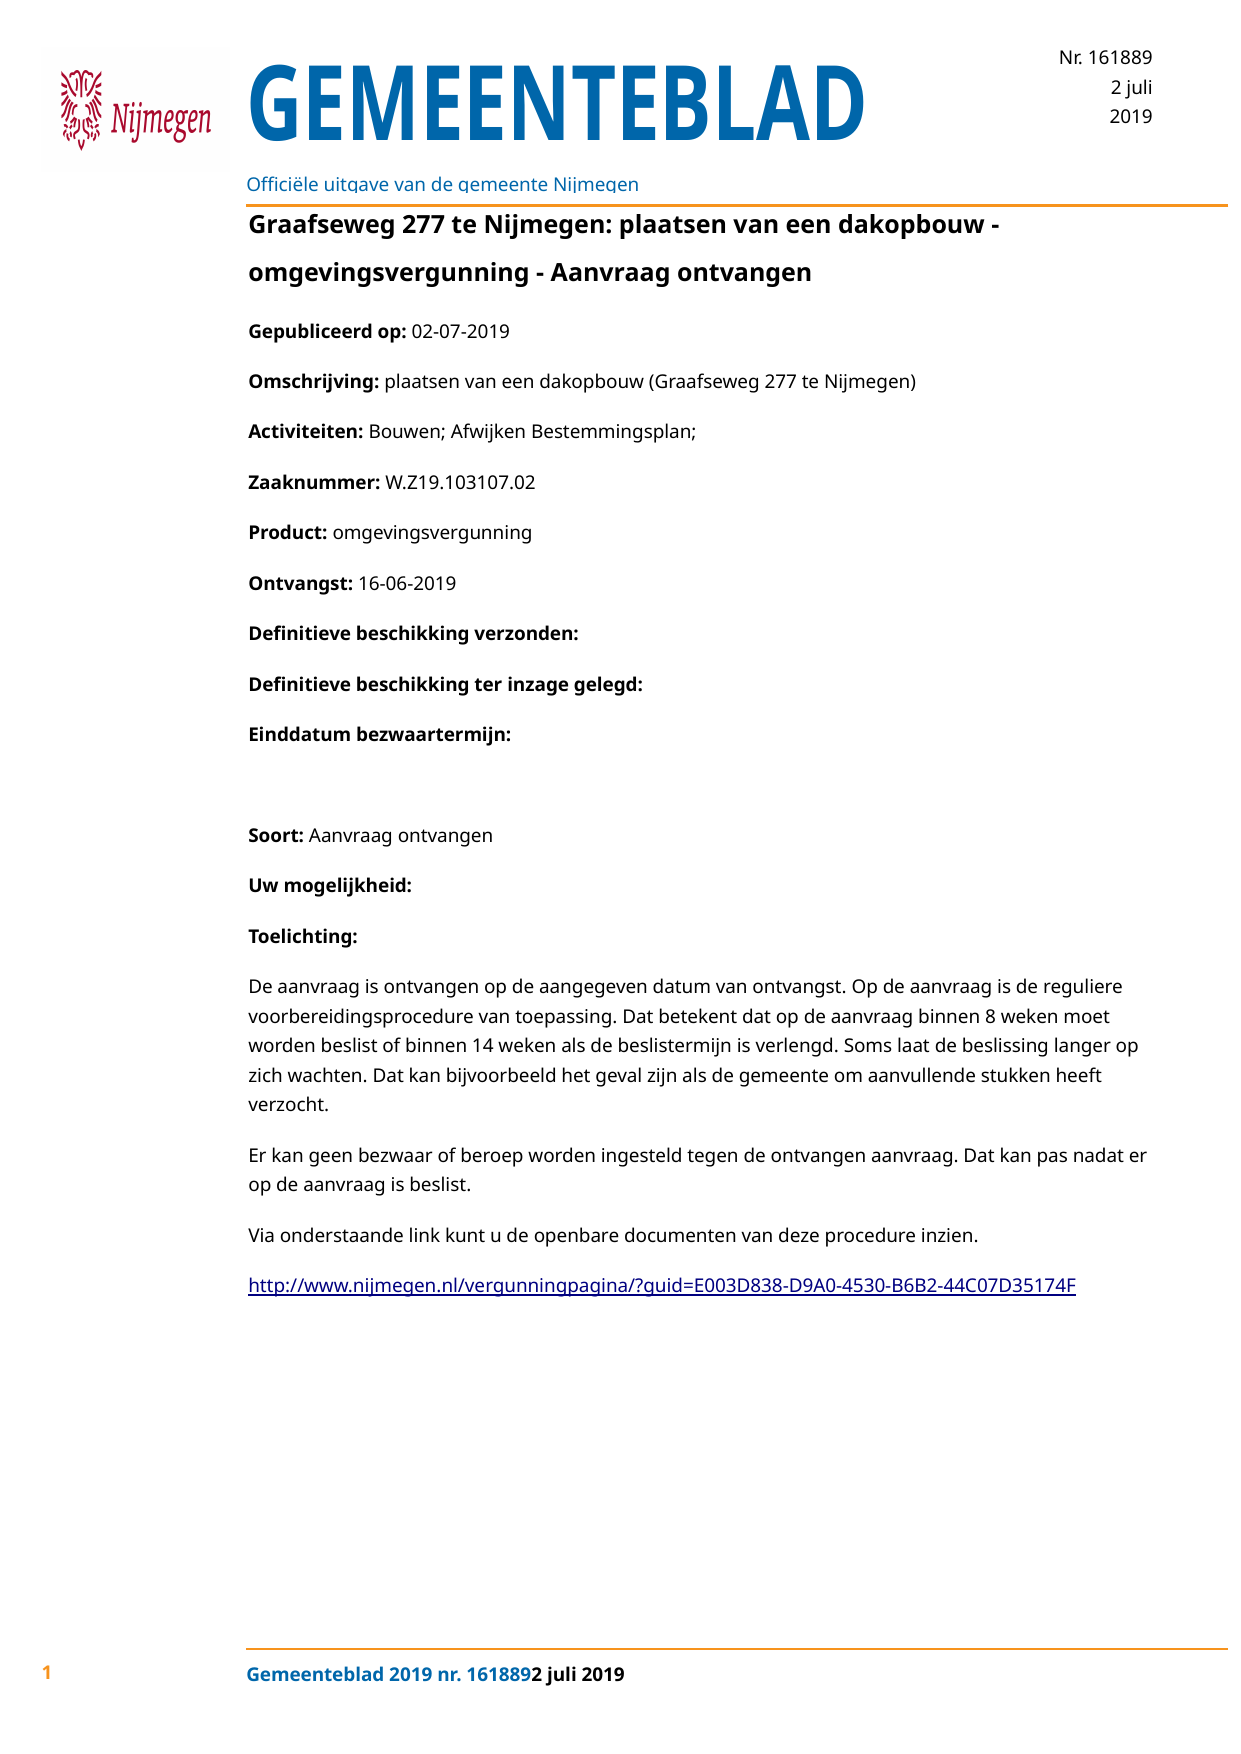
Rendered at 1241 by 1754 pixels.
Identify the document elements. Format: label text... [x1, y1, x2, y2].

text Toelichting: [248, 923, 1152, 949]
text Zaaknummer: W.Z19.103107.02 [248, 469, 1152, 495]
text Definitieve beschikking verzonden: [248, 620, 1152, 646]
text Ontvangst: 16-06-2019 [248, 570, 1152, 596]
text Uw mogelijkheid: [248, 872, 1152, 898]
text Via onderstaande link kunt u de openbare documenten van deze procedure inzien. [248, 1222, 1152, 1248]
text Einddatum bezwaartermijn: [248, 721, 1152, 747]
text http://www.nijmegen.nl/vergunningpagina/?guid=E003D838-D9A0-4530-B6B2-44C07D35174F [248, 1272, 1152, 1298]
text Soort: Aanvraag ontvangen [248, 822, 1152, 848]
text Graafseweg 277 te Nijmegen: plaatsen van een dakopbouw - omgevingsvergunning - Aanvraag ontvangen [248, 207, 1152, 288]
text Omschrijving: plaatsen van een dakopbouw (Graafseweg 277 te Nijmegen) [248, 368, 1152, 394]
text Activiteiten: Bouwen; Afwijken Bestemmingsplan; [248, 419, 1152, 444]
text Gepubliceerd op: 02-07-2019 [248, 318, 1152, 344]
picture [41, 47, 231, 172]
text Definitieve beschikking ter inzage gelegd: [248, 671, 1152, 697]
text De aanvraag is ontvangen op de aangegeven datum van ontvangst. Op de aanvraag is de reguliere voorbereidingsprocedure van toepassing. Dat betekent dat op de aanvraag binnen 8 weken moet worden beslist of binnen 14 weken als de beslistermijn is verlengd. Soms laat de beslissing langer op zich wachten. Dat kan bijvoorbeeld het geval zijn als de gemeente om aanvullende stukken heeft verzocht. [248, 973, 1152, 1117]
text Product: omgevingsvergunning [248, 519, 1152, 545]
text Er kan geen bezwaar of beroep worden ingesteld tegen de ontvangen aanvraag. Dat kan pas nadat er op de aanvraag is beslist. [248, 1142, 1152, 1197]
